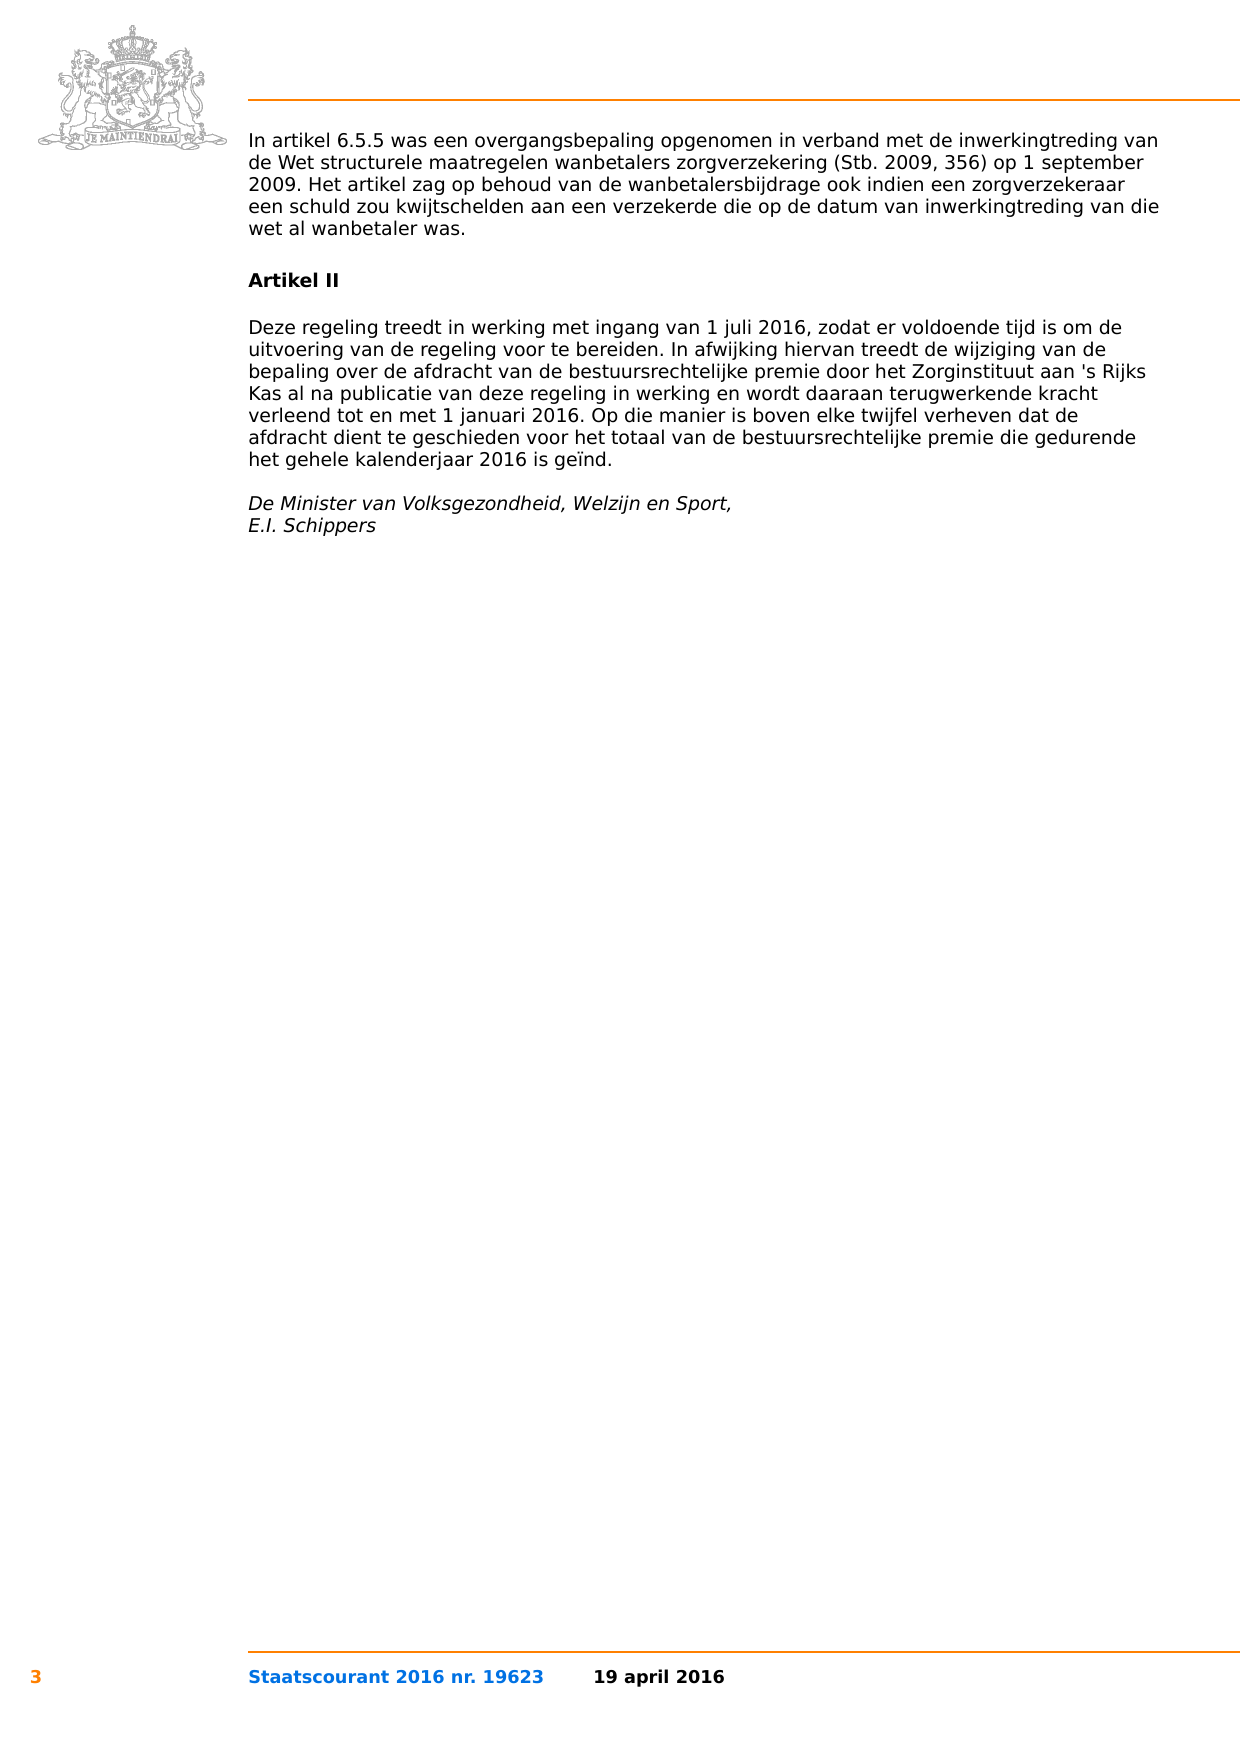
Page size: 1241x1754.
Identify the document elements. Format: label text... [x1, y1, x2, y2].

text In artikel 6.5.5 was een overgangsbepaling opgenomen in verband met de inwerkingtreding van de Wet structurele maatregelen wanbetalers zorgverzekering (Stb. 2009, 356) op 1 september 2009. Het artikel zag op behoud van de wanbetalersbijdrage ook indien een zorgverzekeraar een schuld zou kwijtschelden aan een verzekerde die op de datum van inwerkingtreding van die wet al wanbetaler was. [248, 130, 1163, 240]
text Deze regeling treedt in werking met ingang van 1 juli 2016, zodat er voldoende tijd is om de uitvoering van de regeling voor te bereiden. In afwijking hiervan treedt de wijziging van de bepaling over de afdracht van de bestuursrechtelijke premie door het Zorginstituut aan 's Rijks Kas al na publicatie van deze regeling in werking en wordt daaraan terugwerkende kracht verleend tot en met 1 januari 2016. Op die manier is boven elke twijfel verheven dat de afdracht dient te geschieden voor het totaal van de bestuursrechtelijke premie die gedurende het gehele kalenderjaar 2016 is geïnd. [248, 317, 1163, 471]
subtitle Artikel II [248, 270, 1163, 292]
picture [38, 25, 227, 150]
text De Minister van Volksgezondheid, Welzijn en Sport, E.I. Schippers [248, 492, 1163, 536]
